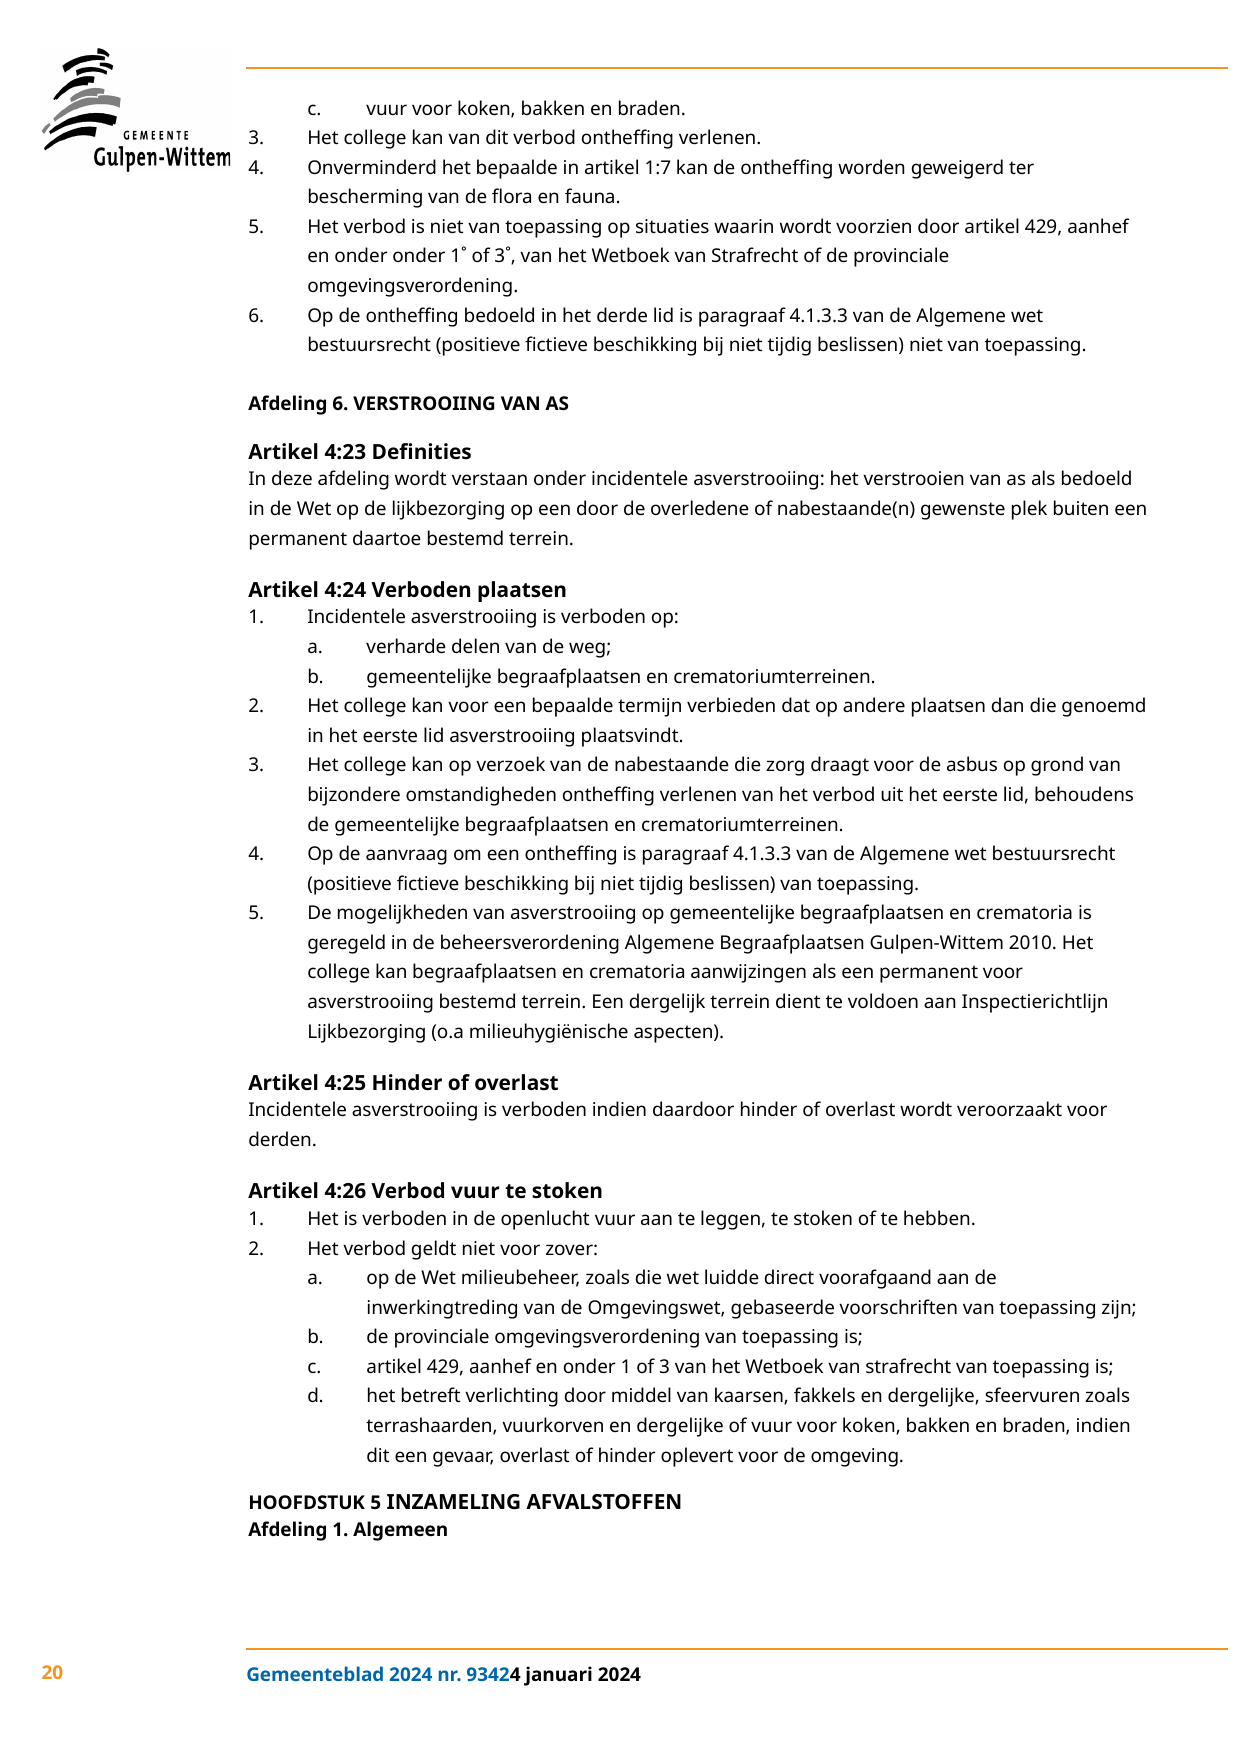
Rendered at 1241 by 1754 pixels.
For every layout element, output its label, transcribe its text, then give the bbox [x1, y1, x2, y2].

list de provinciale omgevingsverordening van toepassing is; [307, 1323, 1152, 1349]
list Het verbod geldt niet voor zover: [248, 1235, 1152, 1260]
list gemeentelijke begraafplaatsen en crematoriumterreinen. [307, 663, 1152, 688]
text Afdeling 1. Algemeen [248, 1516, 1152, 1542]
list Incidentele asverstrooiing is verboden op: [248, 604, 1152, 629]
list Het college kan voor een bepaalde termijn verbieden dat op andere plaatsen dan die genoemd in het eerste lid asverstrooiing plaatsvindt. [248, 692, 1152, 748]
list Het is verboden in de openlucht vuur aan te leggen, te stoken of te hebben. [248, 1205, 1152, 1231]
list De mogelijkheden van asverstrooiing op gemeentelijke begraafplaatsen en crematoria is geregeld in de beheersverordening Algemene Begraafplaatsen Gulpen-Wittem 2010. Het college kan begraafplaatsen en crematoria aanwijzingen als een permanent voor asverstrooiing bestemd terrein. Een dergelijk terrein dient te voldoen aan Inspectierichtlijn Lijkbezorging (o.a milieuhygiënische aspecten). [248, 899, 1152, 1043]
text Artikel 4:26 Verbod vuur te stoken [248, 1177, 1152, 1205]
text Incidentele asverstrooiing is verboden indien daardoor hinder of overlast wordt veroorzaakt voor derden. [248, 1097, 1152, 1152]
list Het college kan op verzoek van de nabestaande die zorg draagt voor de asbus op grond van bijzondere omstandigheden ontheffing verlenen van het verbod uit het eerste lid, behoudens de gemeentelijke begraafplaatsen en crematoriumterreinen. [248, 752, 1152, 836]
list Onverminderd het bepaalde in artikel 1:7 kan de ontheffing worden geweigerd ter bescherming van de flora en fauna. [248, 154, 1152, 209]
text Afdeling 6. VERSTROOIING VAN AS [248, 391, 1152, 416]
list artikel 429, aanhef en onder 1 of 3 van het Wetboek van strafrecht van toepassing is; [307, 1353, 1152, 1379]
list Het verbod is niet van toepassing op situaties waarin wordt voorzien door artikel 429, aanhef en onder onder 1˚ of 3˚, van het Wetboek van Strafrecht of de provinciale omgevingsverordening. [248, 213, 1152, 298]
text Artikel 4:24 Verboden plaatsen [248, 575, 1152, 604]
picture [41, 47, 231, 172]
list Het college kan van dit verbod ontheffing verlenen. [248, 124, 1152, 150]
text HOOFDSTUK 5 INZAMELING AFVALSTOFFEN [248, 1487, 1152, 1516]
list vuur voor koken, bakken en braden. [307, 95, 1152, 121]
list op de Wet milieubeheer, zoals die wet luidde direct voorafgaand aan de inwerkingtreding van de Omgevingswet, gebaseerde voorschriften van toepassing zijn; [307, 1264, 1152, 1319]
text In deze afdeling wordt verstaan onder incidentele asverstrooiing: het verstrooien van as als bedoeld in de Wet op de lijkbezorging op een door de overledene of nabestaande(n) gewenste plek buiten een permanent daartoe bestemd terrein. [248, 466, 1152, 551]
list Op de aanvraag om een ontheffing is paragraaf 4.1.3.3 van de Algemene wet bestuursrecht (positieve fictieve beschikking bij niet tijdig beslissen) van toepassing. [248, 840, 1152, 896]
text Artikel 4:25 Hinder of overlast [248, 1068, 1152, 1097]
list Op de ontheffing bedoeld in het derde lid is paragraaf 4.1.3.3 van de Algemene wet bestuursrecht (positieve fictieve beschikking bij niet tijdig beslissen) niet van toepassing. [248, 302, 1152, 357]
text Artikel 4:23 Definities [248, 437, 1152, 466]
list verharde delen van de weg; [307, 633, 1152, 659]
list het betreft verlichting door middel van kaarsen, fakkels en dergelijke, sfeervuren zoals terrashaarden, vuurkorven en dergelijke of vuur voor koken, bakken en braden, indien dit een gevaar, overlast of hinder oplevert voor de omgeving. [307, 1383, 1152, 1467]
